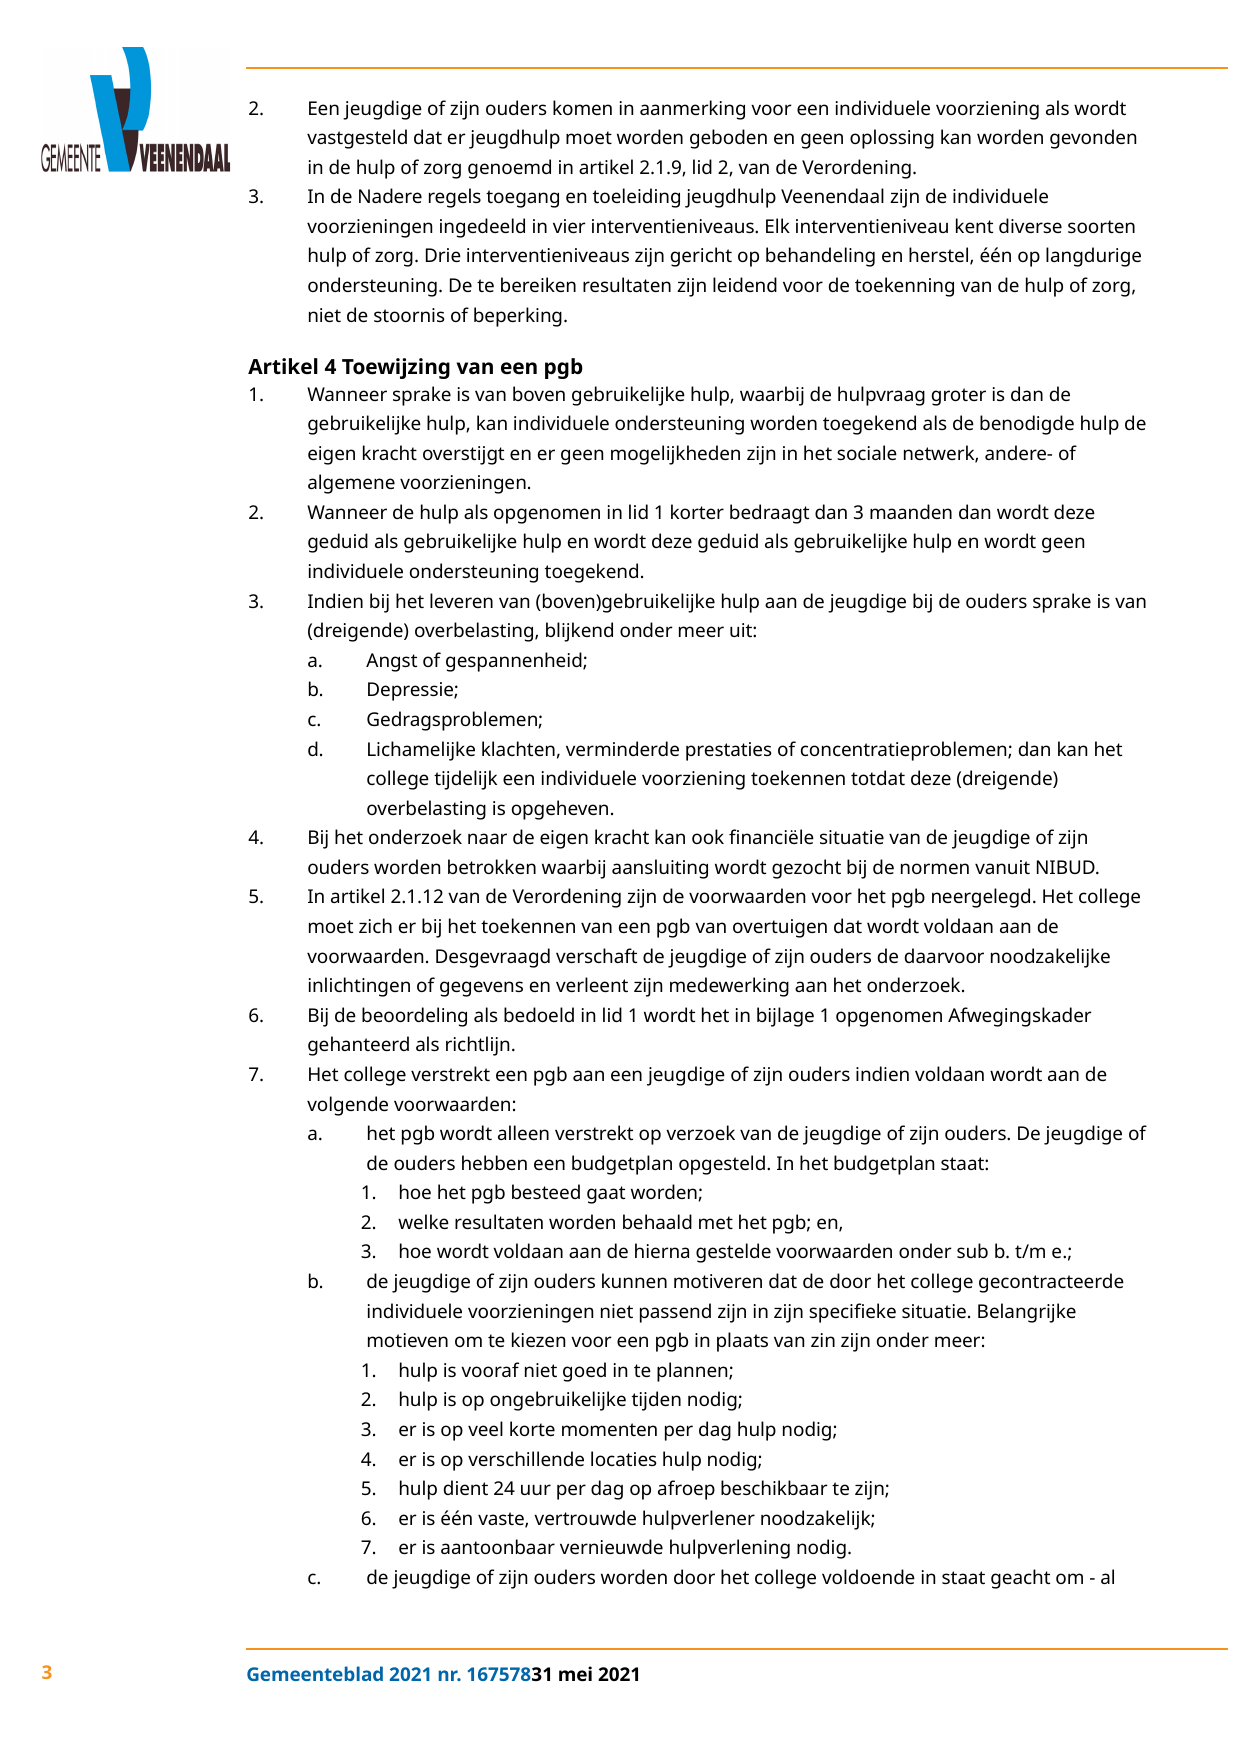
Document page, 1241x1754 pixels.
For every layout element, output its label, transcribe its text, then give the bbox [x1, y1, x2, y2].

picture [41, 47, 130, 172]
list In artikel 2.1.12 van de Verordening zijn de voorwaarden voor het pgb neergelegd. Het college moet zich er bij het toekennen van een pgb van overtuigen dat wordt voldaan aan de voorwaarden. Desgevraagd verschaft de jeugdige of zijn ouders de daarvoor noodzakelijke inlichtingen of gegevens en verleent zijn medewerking aan het onderzoek. [248, 884, 1152, 998]
list hoe het pgb besteed gaat worden; [361, 1179, 1152, 1205]
list er is op verschillende locaties hulp nodig; [361, 1446, 1152, 1471]
list er is op veel korte momenten per dag hulp nodig; [361, 1416, 1152, 1442]
list hulp is op ongebruikelijke tijden nodig; [361, 1387, 1152, 1412]
list hulp dient 24 uur per dag op afroep beschikbaar te zijn; [361, 1475, 1152, 1501]
list er is aantoonbaar vernieuwde hulpverlening nodig. [361, 1534, 1152, 1560]
picture [123, 47, 231, 172]
list Angst of gespannenheid; [307, 647, 1152, 673]
list In de Nadere regels toegang en toeleiding jeugdhulp Veenendaal zijn de individuele voorzieningen ingedeeld in vier interventieniveaus. Elk interventieniveau kent diverse soorten hulp of zorg. Drie interventieniveaus zijn gericht op behandeling en herstel, één op langdurige ondersteuning. De te bereiken resultaten zijn leidend voor de toekenning van de hulp of zorg, niet de stoornis of beperking. [248, 183, 1152, 328]
list Het college verstrekt een pgb aan een jeugdige of zijn ouders indien voldaan wordt aan de volgende voorwaarden: [248, 1061, 1152, 1116]
list er is één vaste, vertrouwde hulpverlener noodzakelijk; [361, 1505, 1152, 1531]
list Indien bij het leveren van (boven)gebruikelijke hulp aan de jeugdige bij de ouders sprake is van (dreigende) overbelasting, blijkend onder meer uit: [248, 588, 1152, 643]
text Artikel 4 Toewijzing van een pgb [248, 352, 1152, 381]
list Depressie; [307, 677, 1152, 702]
list hoe wordt voldaan aan de hierna gestelde voorwaarden onder sub b. t/m e.; [361, 1239, 1152, 1264]
list Wanneer sprake is van boven gebruikelijke hulp, waarbij de hulpvraag groter is dan de gebruikelijke hulp, kan individuele ondersteuning worden toegekend als de benodigde hulp de eigen kracht overstijgt en er geen mogelijkheden zijn in het sociale netwerk, andere- of algemene voorzieningen. [248, 381, 1152, 495]
list Wanneer de hulp als opgenomen in lid 1 korter bedraagt dan 3 maanden dan wordt deze geduid als gebruikelijke hulp en wordt deze geduid als gebruikelijke hulp en wordt geen individuele ondersteuning toegekend. [248, 499, 1152, 584]
list Een jeugdige of zijn ouders komen in aanmerking voor een individuele voorziening als wordt vastgesteld dat er jeugdhulp moet worden geboden en geen oplossing kan worden gevonden in de hulp of zorg genoemd in artikel 2.1.9, lid 2, van de Verordening. [248, 95, 1152, 180]
list hulp is vooraf niet goed in te plannen; [361, 1357, 1152, 1383]
list het pgb wordt alleen verstrekt op verzoek van de jeugdige of zijn ouders. De jeugdige of de ouders hebben een budgetplan opgesteld. In het budgetplan staat: [307, 1120, 1152, 1176]
list de jeugdige of zijn ouders worden door het college voldoende in staat geacht om - al [307, 1564, 1152, 1590]
list Bij de beoordeling als bedoeld in lid 1 wordt het in bijlage 1 opgenomen Afwegingskader gehanteerd als richtlijn. [248, 1002, 1152, 1057]
list Lichamelijke klachten, verminderde prestaties of concentratieproblemen; dan kan het college tijdelijk een individuele voorziening toekennen totdat deze (dreigende) overbelasting is opgeheven. [307, 736, 1152, 821]
list Gedragsproblemen; [307, 706, 1152, 732]
list de jeugdige of zijn ouders kunnen motiveren dat de door het college gecontracteerde individuele voorzieningen niet passend zijn in zijn specifieke situatie. Belangrijke motieven om te kiezen voor een pgb in plaats van zin zijn onder meer: [307, 1268, 1152, 1353]
list Bij het onderzoek naar de eigen kracht kan ook financiële situatie van de jeugdige of zijn ouders worden betrokken waarbij aansluiting wordt gezocht bij de normen vanuit NIBUD. [248, 824, 1152, 880]
list welke resultaten worden behaald met het pgb; en, [361, 1209, 1152, 1235]
